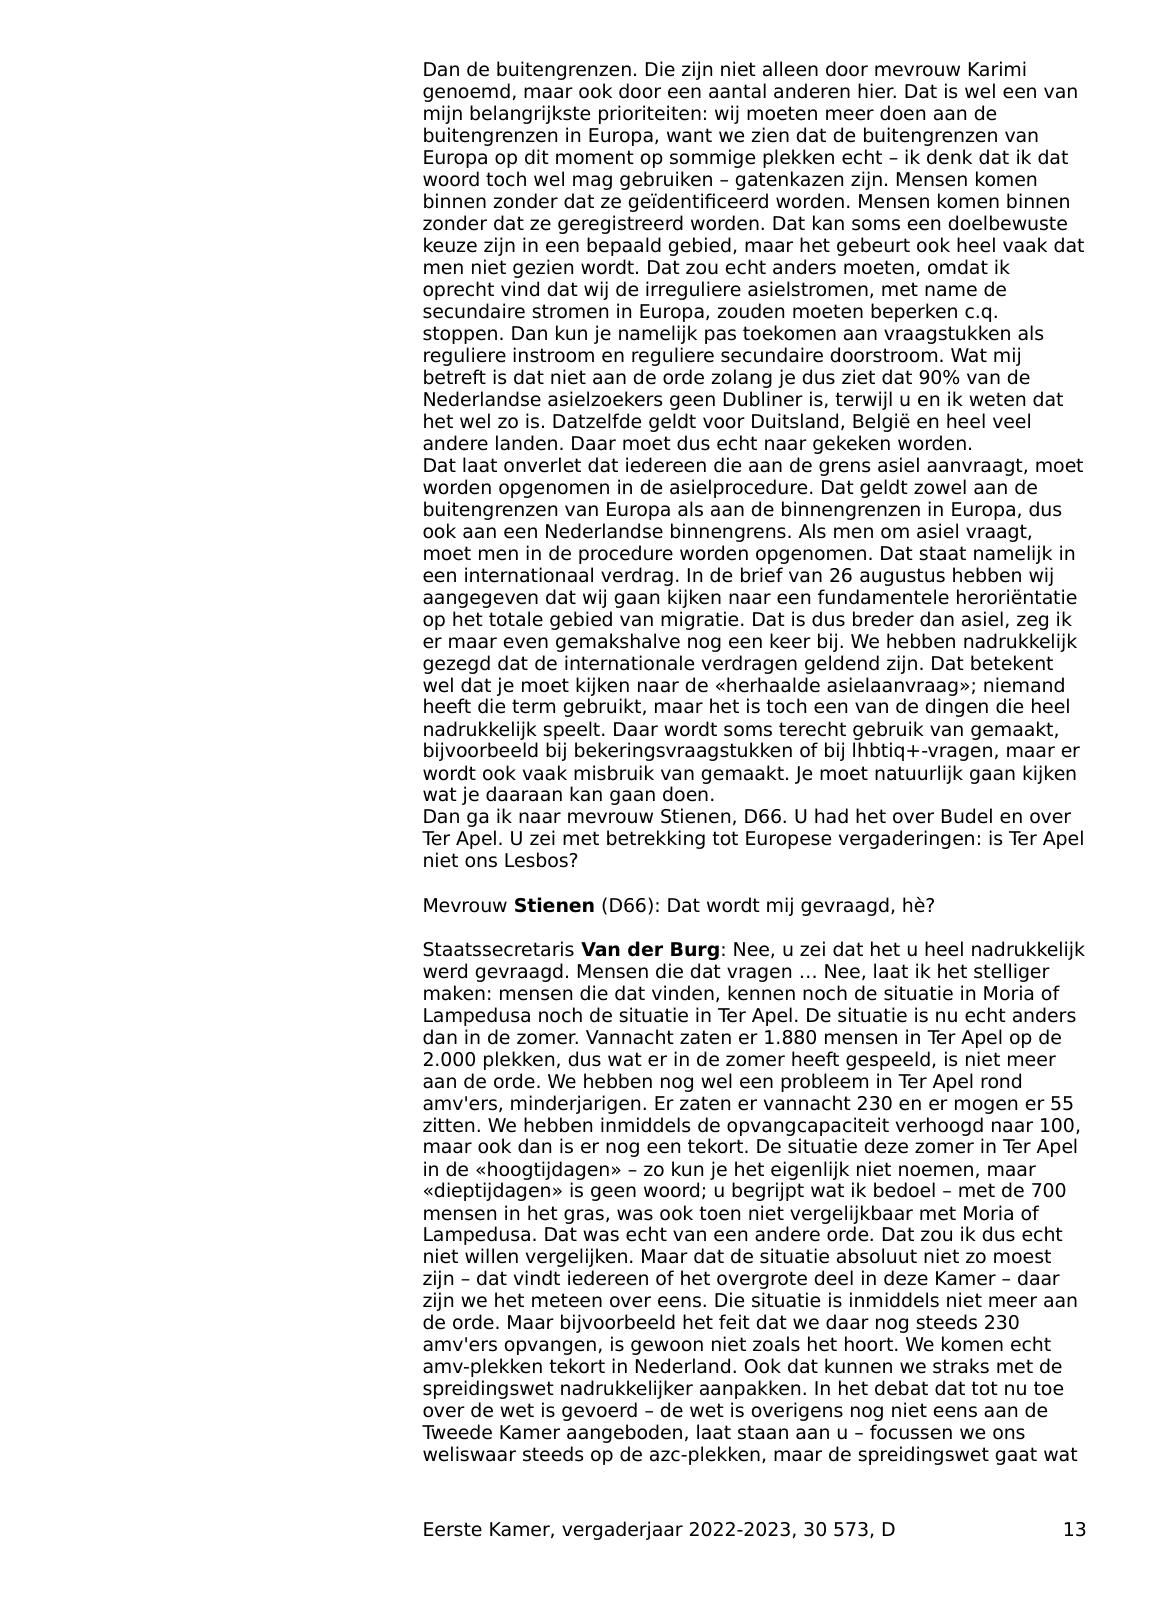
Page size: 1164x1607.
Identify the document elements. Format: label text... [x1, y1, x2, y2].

text Dat laat onverlet dat iedereen die aan de grens asiel aanvraagt, moet worden opgenomen in de asielprocedure. Dat geldt zowel aan de buitengrenzen van Europa als aan de binnengrenzen in Europa, dus ook aan een Nederlandse binnengrens. Als men om asiel vraagt, moet men in de procedure worden opgenomen. Dat staat namelijk in een internationaal verdrag. In de brief van 26 augustus hebben wij aangegeven dat wij gaan kijken naar een fundamentele heroriëntatie op het totale gebied van migratie. Dat is dus breder dan asiel, zeg ik er maar even gemakshalve nog een keer bij. We hebben nadrukkelijk gezegd dat de internationale verdragen geldend zijn. Dat betekent wel dat je moet kijken naar de «herhaalde asielaanvraag»; niemand heeft die term gebruikt, maar het is toch een van de dingen die heel nadrukkelijk speelt. Daar wordt soms terecht gebruik van gemaakt, bijvoorbeeld bij bekeringsvraagstukken of bij lhbtiq+-vragen, maar er wordt ook vaak misbruik van gemaakt. Je moet natuurlijk gaan kijken wat je daaraan kan gaan doen. [422, 455, 1087, 806]
text Dan de buitengrenzen. Die zijn niet alleen door mevrouw Karimi genoemd, maar ook door een aantal anderen hier. Dat is wel een van mijn belangrijkste prioriteiten: wij moeten meer doen aan de buitengrenzen in Europa, want we zien dat de buitengrenzen van Europa op dit moment op sommige plekken echt – ik denk dat ik dat woord toch wel mag gebruiken – gatenkazen zijn. Mensen komen binnen zonder dat ze geïdentificeerd worden. Mensen komen binnen zonder dat ze geregistreerd worden. Dat kan soms een doelbewuste keuze zijn in een bepaald gebied, maar het gebeurt ook heel vaak dat men niet gezien wordt. Dat zou echt anders moeten, omdat ik oprecht vind dat wij de irreguliere asielstromen, met name de secundaire stromen in Europa, zouden moeten beperken c.q. stoppen. Dan kun je namelijk pas toekomen aan vraagstukken als reguliere instroom en reguliere secundaire doorstroom. Wat mij betreft is dat niet aan de orde zolang je dus ziet dat 90% van de Nederlandse asielzoekers geen Dubliner is, terwijl u en ik weten dat het wel zo is. Datzelfde geldt voor Duitsland, België en heel veel andere landen. Daar moet dus echt naar gekeken worden. [422, 59, 1087, 455]
text Staatssecretaris Van der Burg: Nee, u zei dat het u heel nadrukkelijk werd gevraagd. Mensen die dat vragen … Nee, laat ik het stelliger maken: mensen die dat vinden, kennen noch de situatie in Moria of Lampedusa noch de situatie in Ter Apel. De situatie is nu echt anders dan in de zomer. Vannacht zaten er 1.880 mensen in Ter Apel op de 2.000 plekken, dus wat er in de zomer heeft gespeeld, is niet meer aan de orde. We hebben nog wel een probleem in Ter Apel rond amv'ers, minderjarigen. Er zaten er vannacht 230 en er mogen er 55 zitten. We hebben inmiddels de opvangcapaciteit verhoogd naar 100, maar ook dan is er nog een tekort. De situatie deze zomer in Ter Apel in de «hoogtijdagen» – zo kun je het eigenlijk niet noemen, maar «dieptijdagen» is geen woord; u begrijpt wat ik bedoel – met de 700 mensen in het gras, was ook toen niet vergelijkbaar met Moria of Lampedusa. Dat was echt van een andere orde. Dat zou ik dus echt niet willen vergelijken. Maar dat de situatie absoluut niet zo moest zijn – dat vindt iedereen of het overgrote deel in deze Kamer – daar zijn we het meteen over eens. Die situatie is inmiddels niet meer aan de orde. Maar bijvoorbeeld het feit dat we daar nog steeds 230 amv'ers opvangen, is gewoon niet zoals het hoort. We komen echt amv-plekken tekort in Nederland. Ook dat kunnen we straks met de spreidingswet nadrukkelijker aanpakken. In het debat dat tot nu toe over de wet is gevoerd – de wet is overigens nog niet eens aan de Tweede Kamer aangeboden, laat staan aan u – focussen we ons weliswaar steeds op de azc-plekken, maar de spreidingswet gaat wat [422, 939, 1087, 1466]
text Dan ga ik naar mevrouw Stienen, D66. U had het over Budel en over Ter Apel. U zei met betrekking tot Europese vergaderingen: is Ter Apel niet ons Lesbos? [422, 806, 1087, 872]
text Mevrouw Stienen (D66): Dat wordt mij gevraagd, hè? [422, 894, 1087, 916]
